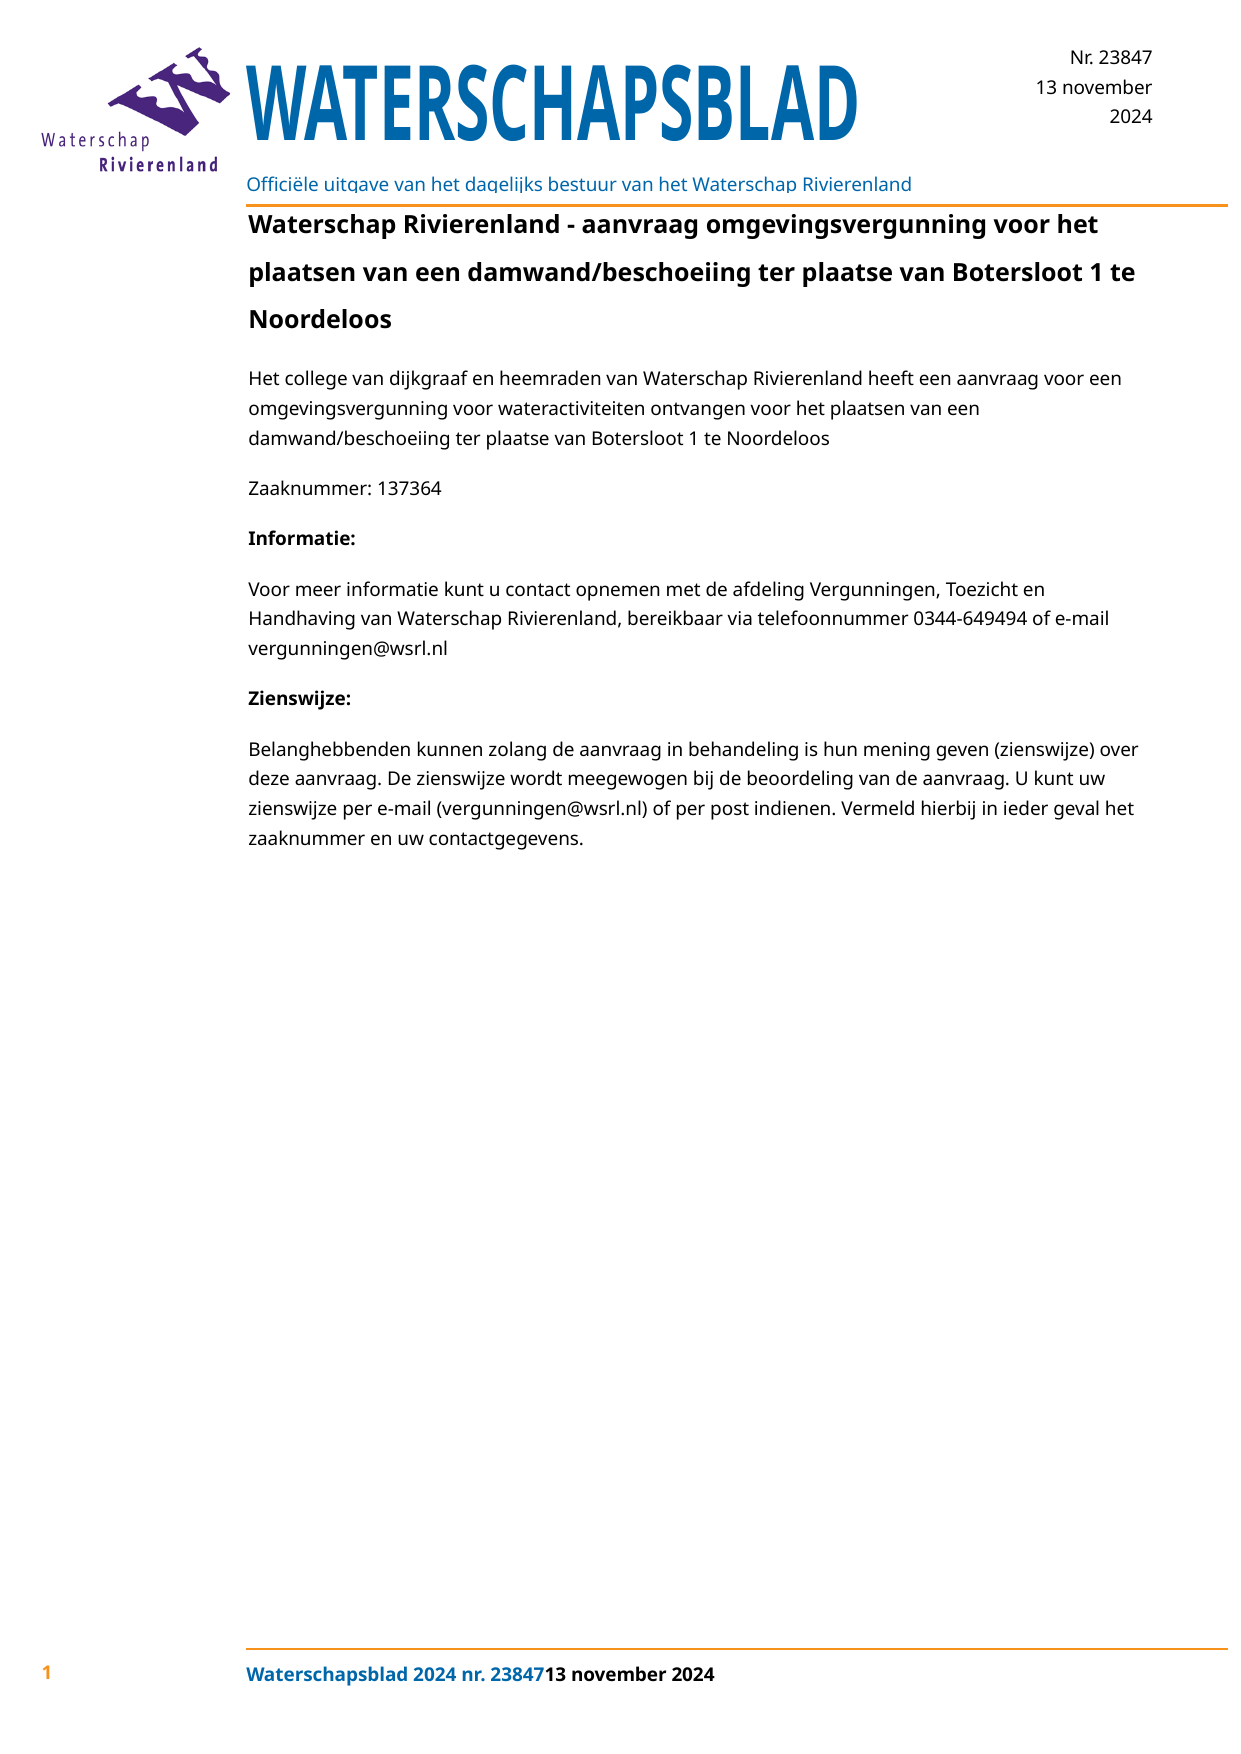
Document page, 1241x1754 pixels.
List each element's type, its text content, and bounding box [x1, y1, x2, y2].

text Het college van dijkgraaf en heemraden van Waterschap Rivierenland heeft een aanvraag voor een omgevingsvergunning voor wateractiviteiten ontvangen voor het plaatsen van een damwand/beschoeiing ter plaatse van Botersloot 1 te Noordeloos [248, 366, 1152, 450]
text Waterschap Rivierenland - aanvraag omgevingsvergunning voor het plaatsen van een damwand/beschoeiing ter plaatse van Botersloot 1 te Noordeloos [248, 207, 1152, 336]
text Zaaknummer: 137364 [248, 475, 1152, 501]
text Informatie: [248, 526, 1152, 551]
picture [41, 47, 231, 172]
text Voor meer informatie kunt u contact opnemen met de afdeling Vergunningen, Toezicht en Handhaving van Waterschap Rivierenland, bereikbaar via telefoonnummer 0344-649494 of e-mail vergunningen@wsrl.nl [248, 576, 1152, 661]
text Zienswijze: [248, 686, 1152, 711]
text Belanghebbenden kunnen zolang de aanvraag in behandeling is hun mening geven (zienswijze) over deze aanvraag. De zienswijze wordt meegewogen bij de beoordeling van de aanvraag. U kunt uw zienswijze per e-mail (vergunningen@wsrl.nl) of per post indienen. Vermeld hierbij in ieder geval het zaaknummer en uw contactgegevens. [248, 736, 1152, 850]
